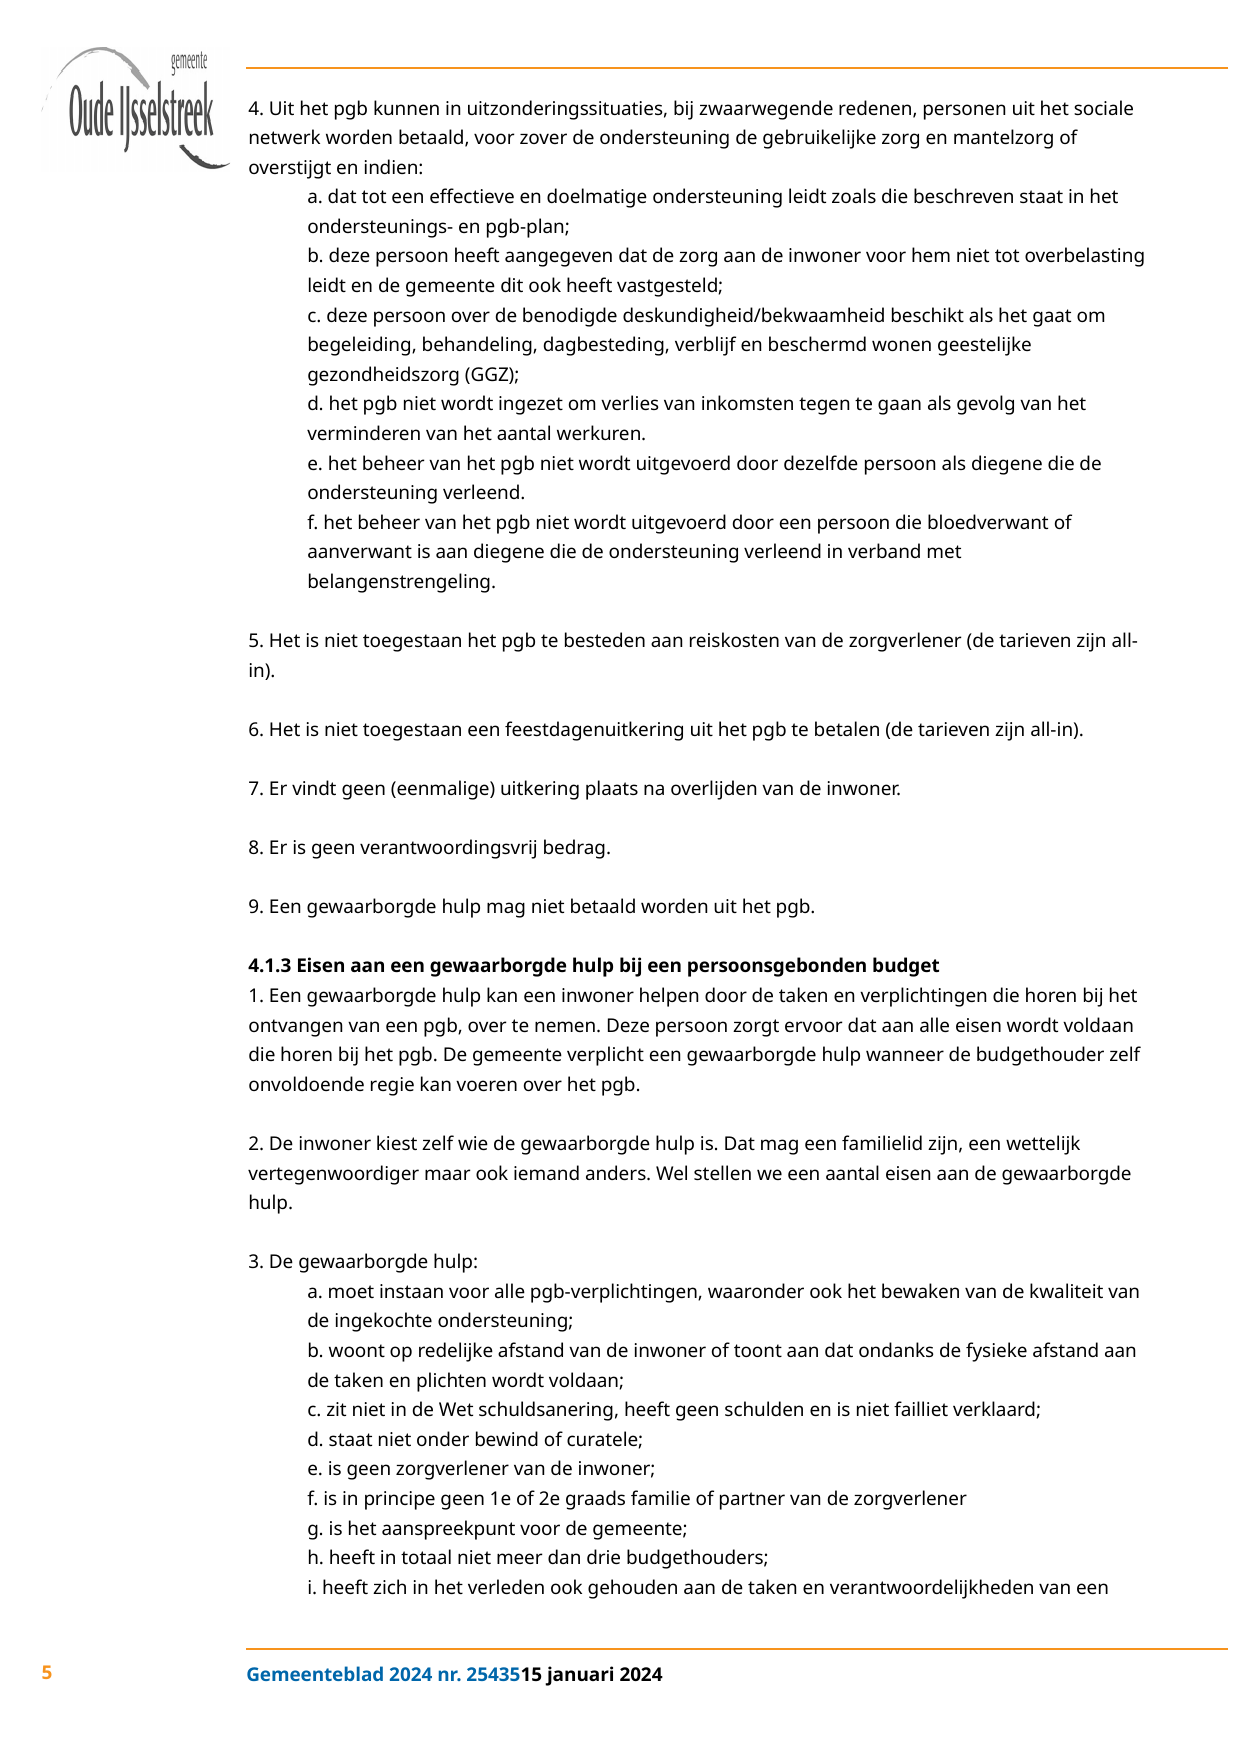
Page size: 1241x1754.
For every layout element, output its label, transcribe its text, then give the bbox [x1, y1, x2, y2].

text 4.1.3 Eisen aan een gewaarborgde hulp bij een persoonsgebonden budget [248, 953, 1152, 978]
list d. het pgb niet wordt ingezet om verlies van inkomsten tegen te gaan als gevolg van het verminderen van het aantal werkuren. [248, 391, 1152, 446]
text 3. De gewaarborgde hulp: [248, 1248, 1152, 1274]
picture [41, 47, 231, 172]
text 6. Het is niet toegestaan een feestdagenuitkering uit het pgb te betalen (de tarieven zijn all-in). [248, 716, 1152, 742]
list e. het beheer van het pgb niet wordt uitgevoerd door dezelfde persoon als diegene die de ondersteuning verleend. [248, 450, 1152, 505]
list b. woont op redelijke afstand van de inwoner of toont aan dat ondanks de fysieke afstand aan de taken en plichten wordt voldaan; [248, 1337, 1152, 1393]
list d. staat niet onder bewind of curatele; [248, 1426, 1152, 1452]
list f. het beheer van het pgb niet wordt uitgevoerd door een persoon die bloedverwant of aanverwant is aan diegene die de ondersteuning verleend in verband met belangenstrengeling. [248, 509, 1152, 594]
text 8. Er is geen verantwoordingsvrij bedrag. [248, 834, 1152, 860]
text 7. Er vindt geen (eenmalige) uitkering plaats na overlijden van de inwoner. [248, 775, 1152, 801]
text 1. Een gewaarborgde hulp kan een inwoner helpen door de taken en verplichtingen die horen bij het ontvangen van een pgb, over te nemen. Deze persoon zorgt ervoor dat aan alle eisen wordt voldaan die horen bij het pgb. De gemeente verplicht een gewaarborgde hulp wanneer de budgethouder zelf onvoldoende regie kan voeren over het pgb. [248, 982, 1152, 1097]
text 2. De inwoner kiest zelf wie de gewaarborgde hulp is. Dat mag een familielid zijn, een wettelijk vertegenwoordiger maar ook iemand anders. Wel stellen we een aantal eisen aan de gewaarborgde hulp. [248, 1130, 1152, 1215]
list g. is het aanspreekpunt voor de gemeente; [248, 1515, 1152, 1541]
list a. dat tot een effectieve en doelmatige ondersteuning leidt zoals die beschreven staat in het ondersteunings- en pgb-plan; [248, 183, 1152, 239]
list c. deze persoon over de benodigde deskundigheid/bekwaamheid beschikt als het gaat om begeleiding, behandeling, dagbesteding, verblijf en beschermd wonen geestelijke gezondheidszorg (GGZ); [248, 302, 1152, 387]
list a. moet instaan voor alle pgb-verplichtingen, waaronder ook het bewaken van de kwaliteit van de ingekochte ondersteuning; [248, 1278, 1152, 1333]
list c. zit niet in de Wet schuldsanering, heeft geen schulden en is niet failliet verklaard; [248, 1396, 1152, 1422]
text 5. Het is niet toegestaan het pgb te besteden aan reiskosten van de zorgverlener (de tarieven zijn all-in). [248, 627, 1152, 683]
list b. deze persoon heeft aangegeven dat de zorg aan de inwoner voor hem niet tot overbelasting leidt en de gemeente dit ook heeft vastgesteld; [248, 243, 1152, 298]
list f. is in principe geen 1e of 2e graads familie of partner van de zorgverlener [248, 1485, 1152, 1511]
text 4. Uit het pgb kunnen in uitzonderingssituaties, bij zwaarwegende redenen, personen uit het sociale netwerk worden betaald, voor zover de ondersteuning de gebruikelijke zorg en mantelzorg of overstijgt en indien: [248, 95, 1152, 180]
text 9. Een gewaarborgde hulp mag niet betaald worden uit het pgb. [248, 893, 1152, 919]
list h. heeft in totaal niet meer dan drie budgethouders; [248, 1544, 1152, 1570]
list i. heeft zich in het verleden ook gehouden aan de taken en verantwoordelijkheden van een [248, 1574, 1152, 1600]
list e. is geen zorgverlener van de inwoner; [248, 1456, 1152, 1481]
